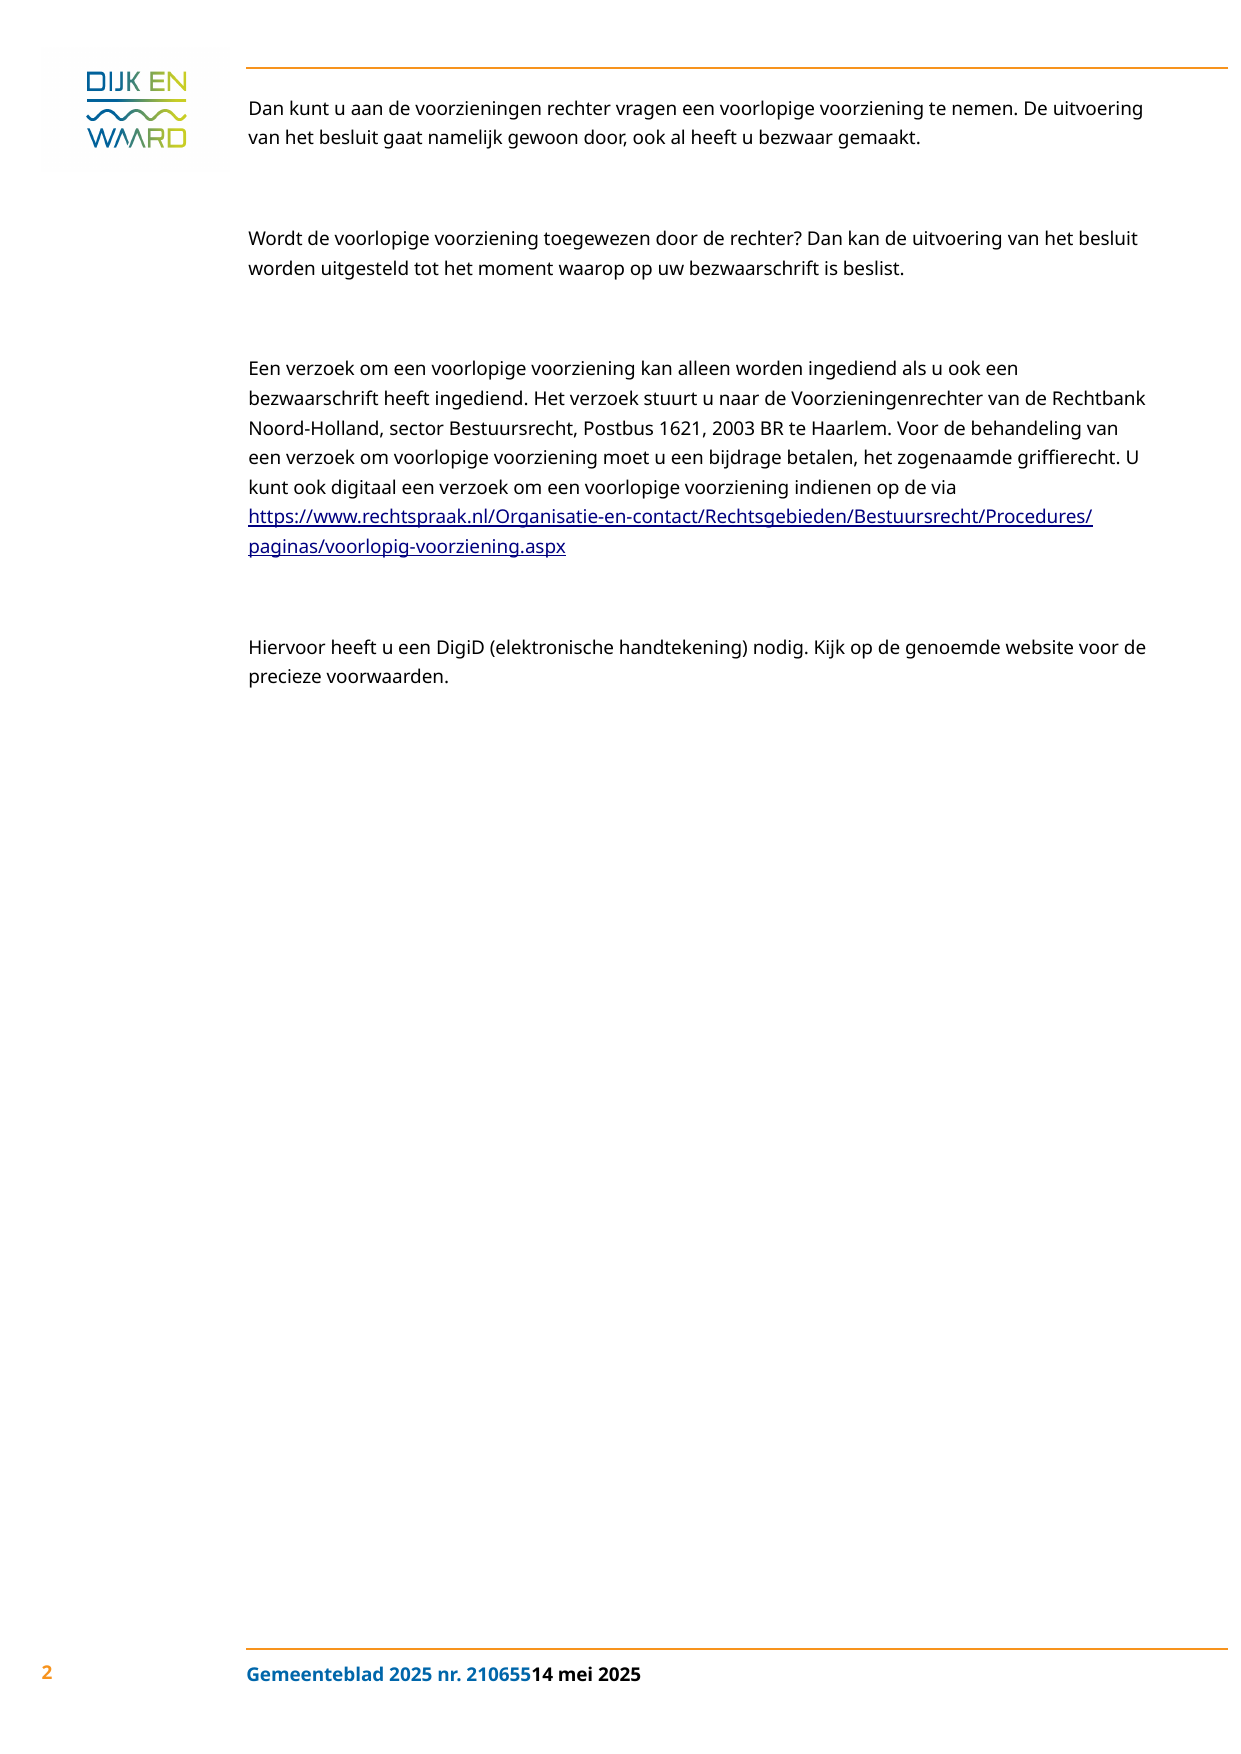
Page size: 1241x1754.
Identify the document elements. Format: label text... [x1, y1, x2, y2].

text Hiervoor heeft u een DigiD (elektronische handtekening) nodig. Kijk op de genoemde website voor de precieze voorwaarden. [248, 634, 1152, 689]
text Dan kunt u aan de voorzieningen rechter vragen een voorlopige voorziening te nemen. De uitvoering van het besluit gaat namelijk gewoon door, ook al heeft u bezwaar gemaakt. [248, 95, 1152, 150]
picture [41, 47, 231, 172]
text Wordt de voorlopige voorziening toegewezen door de rechter? Dan kan de uitvoering van het besluit worden uitgesteld tot het moment waarop op uw bezwaarschrift is beslist. [248, 225, 1152, 281]
text Een verzoek om een voorlopige voorziening kan alleen worden ingediend als u ook een bezwaarschrift heeft ingediend. Het verzoek stuurt u naar de Voorzieningenrechter van de Rechtbank Noord-Holland, sector Bestuursrecht, Postbus 1621, 2003 BR te Haarlem. Voor de behandeling van een verzoek om voorlopige voorziening moet u een bijdrage betalen, het zogenaamde griffierecht. U kunt ook digitaal een verzoek om een voorlopige voorziening indienen op de via https://www.rechtspraak.nl/Organisatie-en-contact/Rechtsgebieden/Bestuursrecht/Procedures/paginas/voorlopig-voorziening.aspx [248, 356, 1152, 559]
